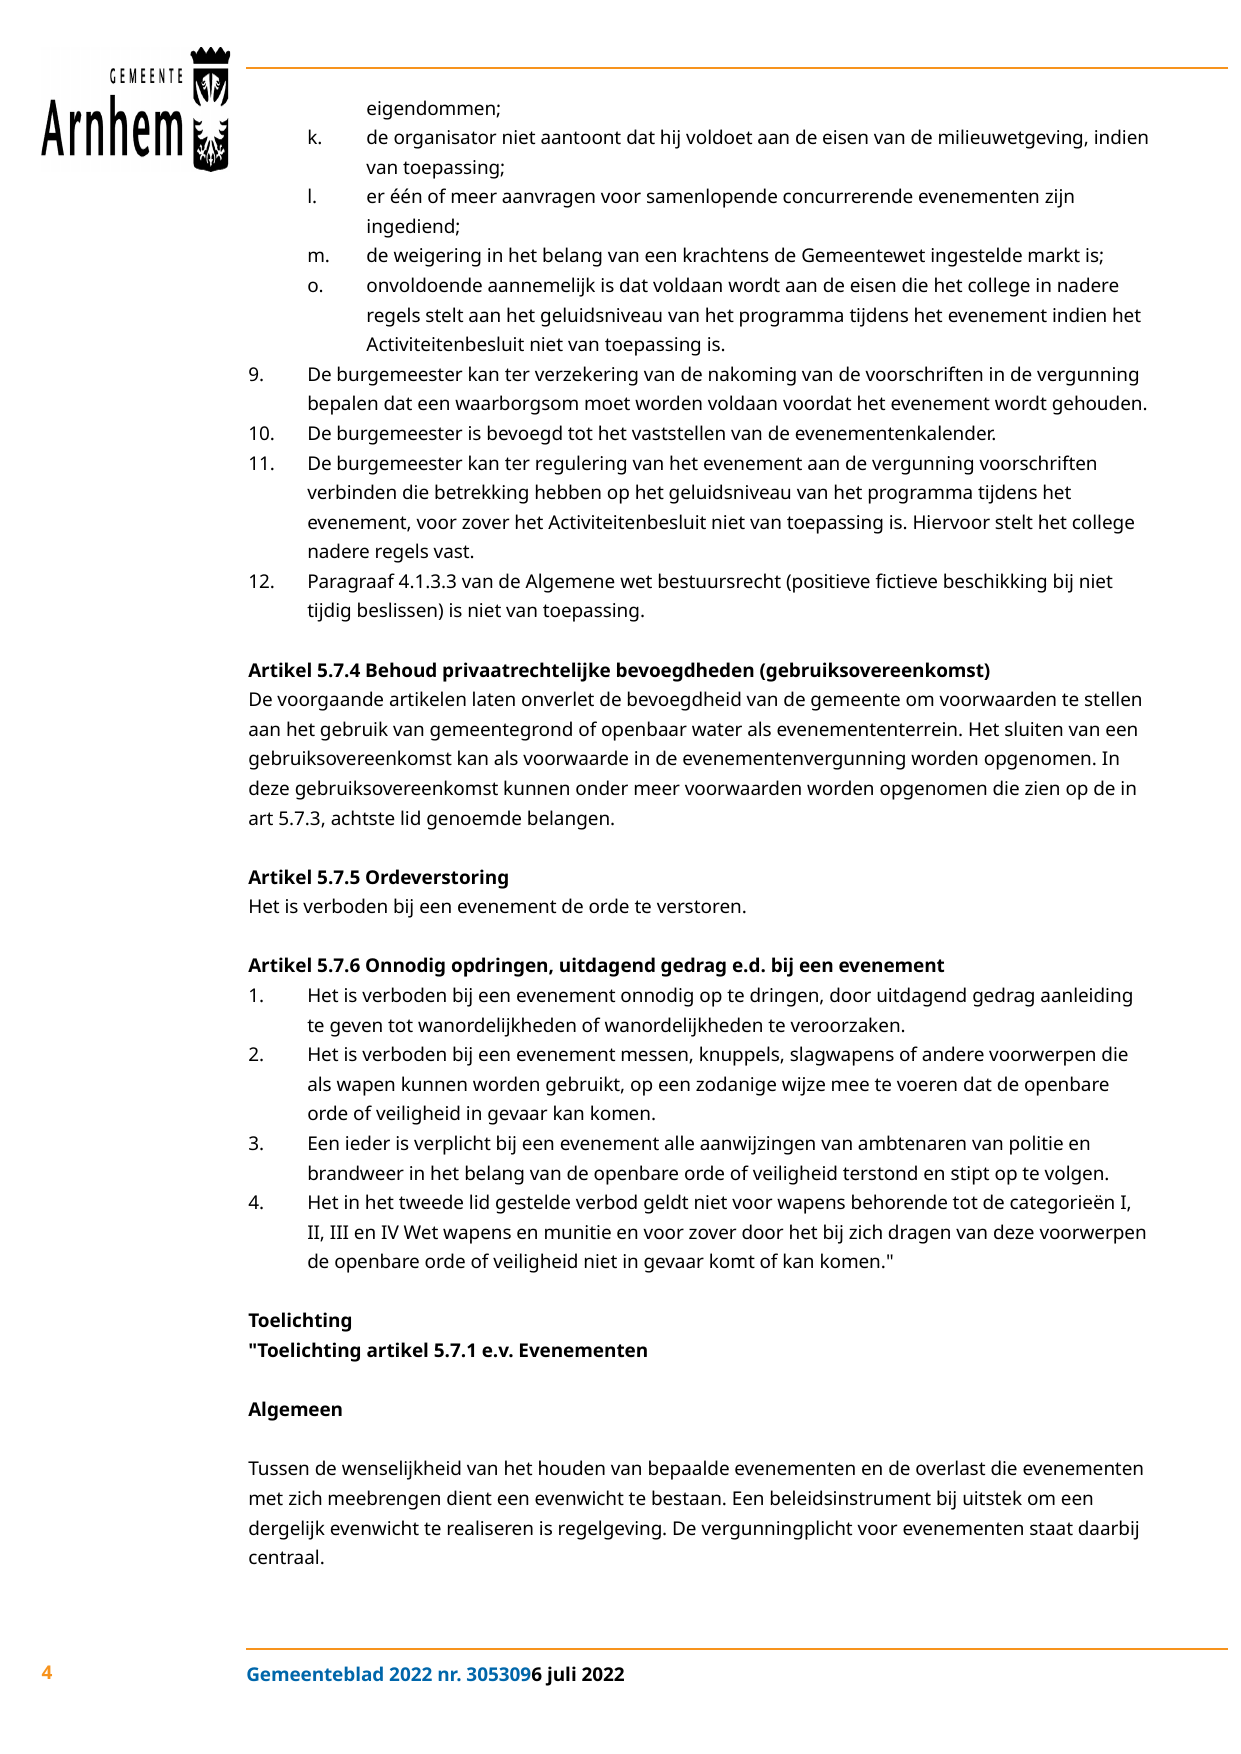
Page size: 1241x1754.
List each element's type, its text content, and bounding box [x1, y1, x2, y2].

list De burgemeester kan ter verzekering van de nakoming van de voorschriften in de vergunning bepalen dat een waarborgsom moet worden voldaan voordat het evenement wordt gehouden. [248, 361, 1152, 416]
list Het is verboden bij een evenement onnodig op te dringen, door uitdagend gedrag aanleiding te geven tot wanordelijkheden of wanordelijkheden te veroorzaken. [248, 982, 1152, 1038]
text Tussen de wenselijkheid van het houden van bepaalde evenementen en de overlast die evenementen met zich meebrengen dient een evenwicht te bestaan. Een beleidsinstrument bij uitstek om een dergelijk evenwicht te realiseren is regelgeving. De vergunningplicht voor evenementen staat daarbij centraal. [248, 1456, 1152, 1570]
text Artikel 5.7.4 Behoud privaatrechtelijke bevoegdheden (gebruiksovereenkomst) [248, 657, 1152, 683]
text Het is verboden bij een evenement de orde te verstoren. [248, 893, 1152, 919]
picture [41, 47, 231, 172]
list onvoldoende aannemelijk is dat voldaan wordt aan de eisen die het college in nadere regels stelt aan het geluidsniveau van het programma tijdens het evenement indien het Activiteitenbesluit niet van toepassing is. [307, 272, 1152, 357]
list er één of meer aanvragen voor samenlopende concurrerende evenementen zijn ingediend; [307, 183, 1152, 239]
list De burgemeester is bevoegd tot het vaststellen van de evenementenkalender. [248, 420, 1152, 446]
list Het is verboden bij een evenement messen, knuppels, slagwapens of andere voorwerpen die als wapen kunnen worden gebruikt, op een zodanige wijze mee te voeren dat de openbare orde of veiligheid in gevaar kan komen. [248, 1041, 1152, 1126]
list de organisator niet aantoont dat hij voldoet aan de eisen van de milieuwetgeving, indien van toepassing; [307, 124, 1152, 180]
list eigendommen; [307, 95, 1152, 121]
list Het in het tweede lid gestelde verbod geldt niet voor wapens behorende tot de categorieën I, II, III en IV Wet wapens en munitie en voor zover door het bij zich dragen van deze voorwerpen de openbare orde of veiligheid niet in gevaar komt of kan komen." [248, 1189, 1152, 1274]
text "Toelichting artikel 5.7.1 e.v. Evenementen [248, 1337, 1152, 1363]
list De burgemeester kan ter regulering van het evenement aan de vergunning voorschriften verbinden die betrekking hebben op het geluidsniveau van het programma tijdens het evenement, voor zover het Activiteitenbesluit niet van toepassing is. Hiervoor stelt het college nadere regels vast. [248, 450, 1152, 564]
text Artikel 5.7.5 Ordeverstoring [248, 864, 1152, 890]
list de weigering in het belang van een krachtens de Gemeentewet ingestelde markt is; [307, 243, 1152, 268]
text Toelichting [248, 1308, 1152, 1333]
text De voorgaande artikelen laten onverlet de bevoegdheid van de gemeente om voorwaarden te stellen aan het gebruik van gemeentegrond of openbaar water als evenemententerrein. Het sluiten van een gebruiksovereenkomst kan als voorwaarde in de evenementenvergunning worden opgenomen. In deze gebruiksovereenkomst kunnen onder meer voorwaarden worden opgenomen die zien op de in art 5.7.3, achtste lid genoemde belangen. [248, 686, 1152, 831]
text Artikel 5.7.6 Onnodig opdringen, uitdagend gedrag e.d. bij een evenement [248, 953, 1152, 978]
list Een ieder is verplicht bij een evenement alle aanwijzingen van ambtenaren van politie en brandweer in het belang van de openbare orde of veiligheid terstond en stipt op te volgen. [248, 1130, 1152, 1186]
list Paragraaf 4.1.3.3 van de Algemene wet bestuursrecht (positieve fictieve beschikking bij niet tijdig beslissen) is niet van toepassing. [248, 568, 1152, 623]
text Algemeen [248, 1396, 1152, 1422]
